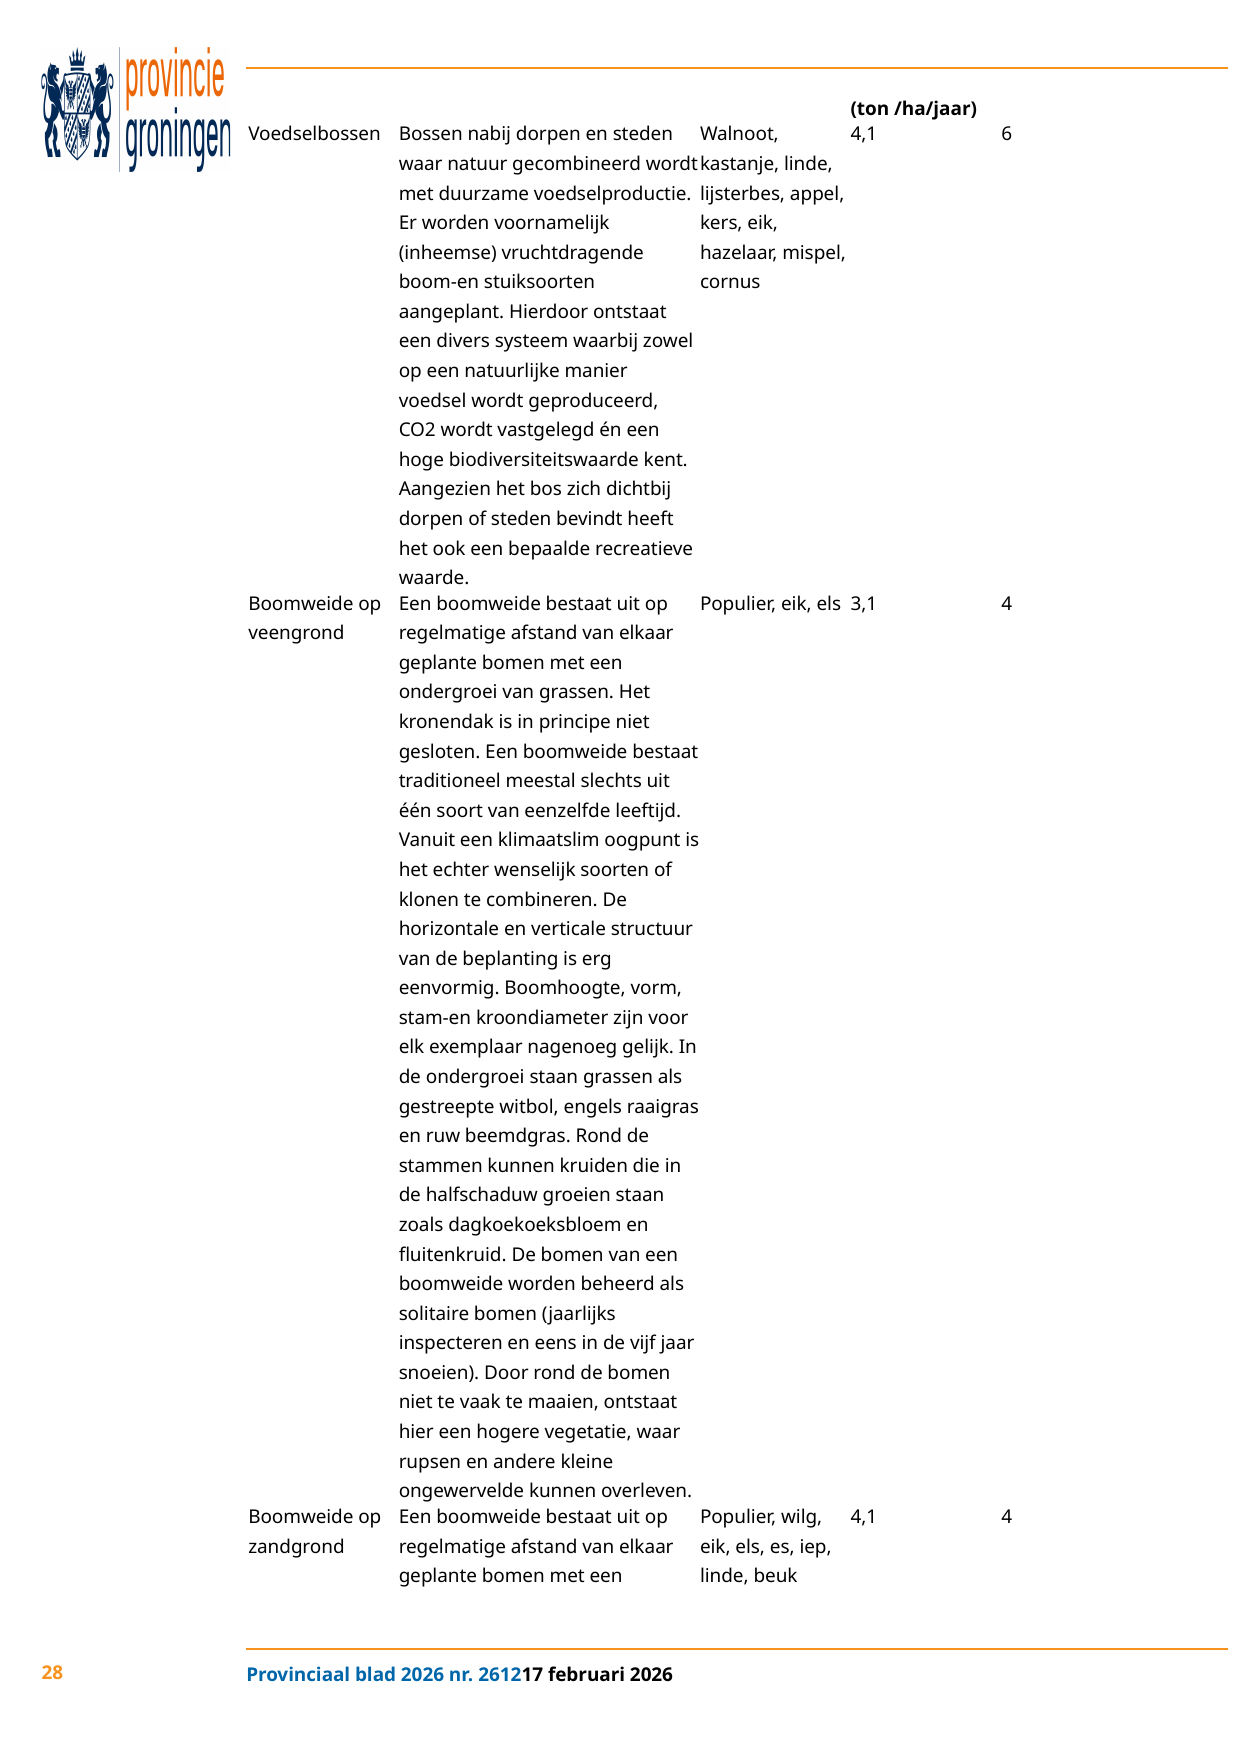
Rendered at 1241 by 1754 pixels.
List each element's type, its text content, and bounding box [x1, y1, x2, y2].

table_cell Boomweide op veengrond [248, 590, 398, 1503]
table_cell [700, 95, 850, 121]
table_cell 4,1 [850, 1503, 1001, 1588]
table_cell Walnoot, kastanje, linde, lijsterbes, appel, kers, eik, hazelaar, mispel, cornus [700, 121, 850, 590]
table_cell [248, 95, 398, 121]
table_cell Boomweide op zandgrond [248, 1503, 398, 1588]
table_cell Populier, wilg, eik, els, es, iep, linde, beuk [700, 1503, 850, 1588]
picture [41, 47, 231, 172]
table_cell (ton /ha/jaar) [850, 95, 1001, 121]
table_cell 6 [1001, 121, 1152, 590]
table_cell Een boomweide bestaat uit op regelmatige afstand van elkaar geplante bomen met een [399, 1503, 700, 1588]
table_cell Bossen nabij dorpen en steden waar natuur gecombineerd wordt met duurzame voedselproductie. Er worden voornamelijk (inheemse) vruchtdragende boom-en stuiksoorten aangeplant. Hierdoor ontstaat een divers systeem waarbij zowel op een natuurlijke manier voedsel wordt geproduceerd, CO2 wordt vastgelegd én een hoge biodiversiteitswaarde kent. Aangezien het bos zich dichtbij dorpen of steden bevindt heeft het ook een bepaalde recreatieve waarde. [399, 121, 700, 590]
table_cell Populier, eik, els [700, 590, 850, 1503]
table_cell 4 [1001, 1503, 1152, 1588]
table_cell [399, 95, 700, 121]
table_cell Voedselbossen [248, 121, 398, 590]
table_cell [1001, 95, 1152, 121]
table_cell 4 [1001, 590, 1152, 1503]
table_cell 4,1 [850, 121, 1001, 590]
table_cell 3,1 [850, 590, 1001, 1503]
table_cell Een boomweide bestaat uit op regelmatige afstand van elkaar geplante bomen met een ondergroei van grassen. Het kronendak is in principe niet gesloten. Een boomweide bestaat traditioneel meestal slechts uit één soort van eenzelfde leeftijd. Vanuit een klimaatslim oogpunt is het echter wenselijk soorten of klonen te combineren. De horizontale en verticale structuur van de beplanting is erg eenvormig. Boomhoogte, vorm, stam-en kroondiameter zijn voor elk exemplaar nagenoeg gelijk. In de ondergroei staan grassen als gestreepte witbol, engels raaigras en ruw beemdgras. Rond de stammen kunnen kruiden die in de halfschaduw groeien staan zoals dagkoekoeksbloem en fluitenkruid. De bomen van een boomweide worden beheerd als solitaire bomen (jaarlijks inspecteren en eens in de vijf jaar snoeien). Door rond de bomen niet te vaak te maaien, ontstaat hier een hogere vegetatie, waar rupsen en andere kleine ongewervelde kunnen overleven. [399, 590, 700, 1503]
